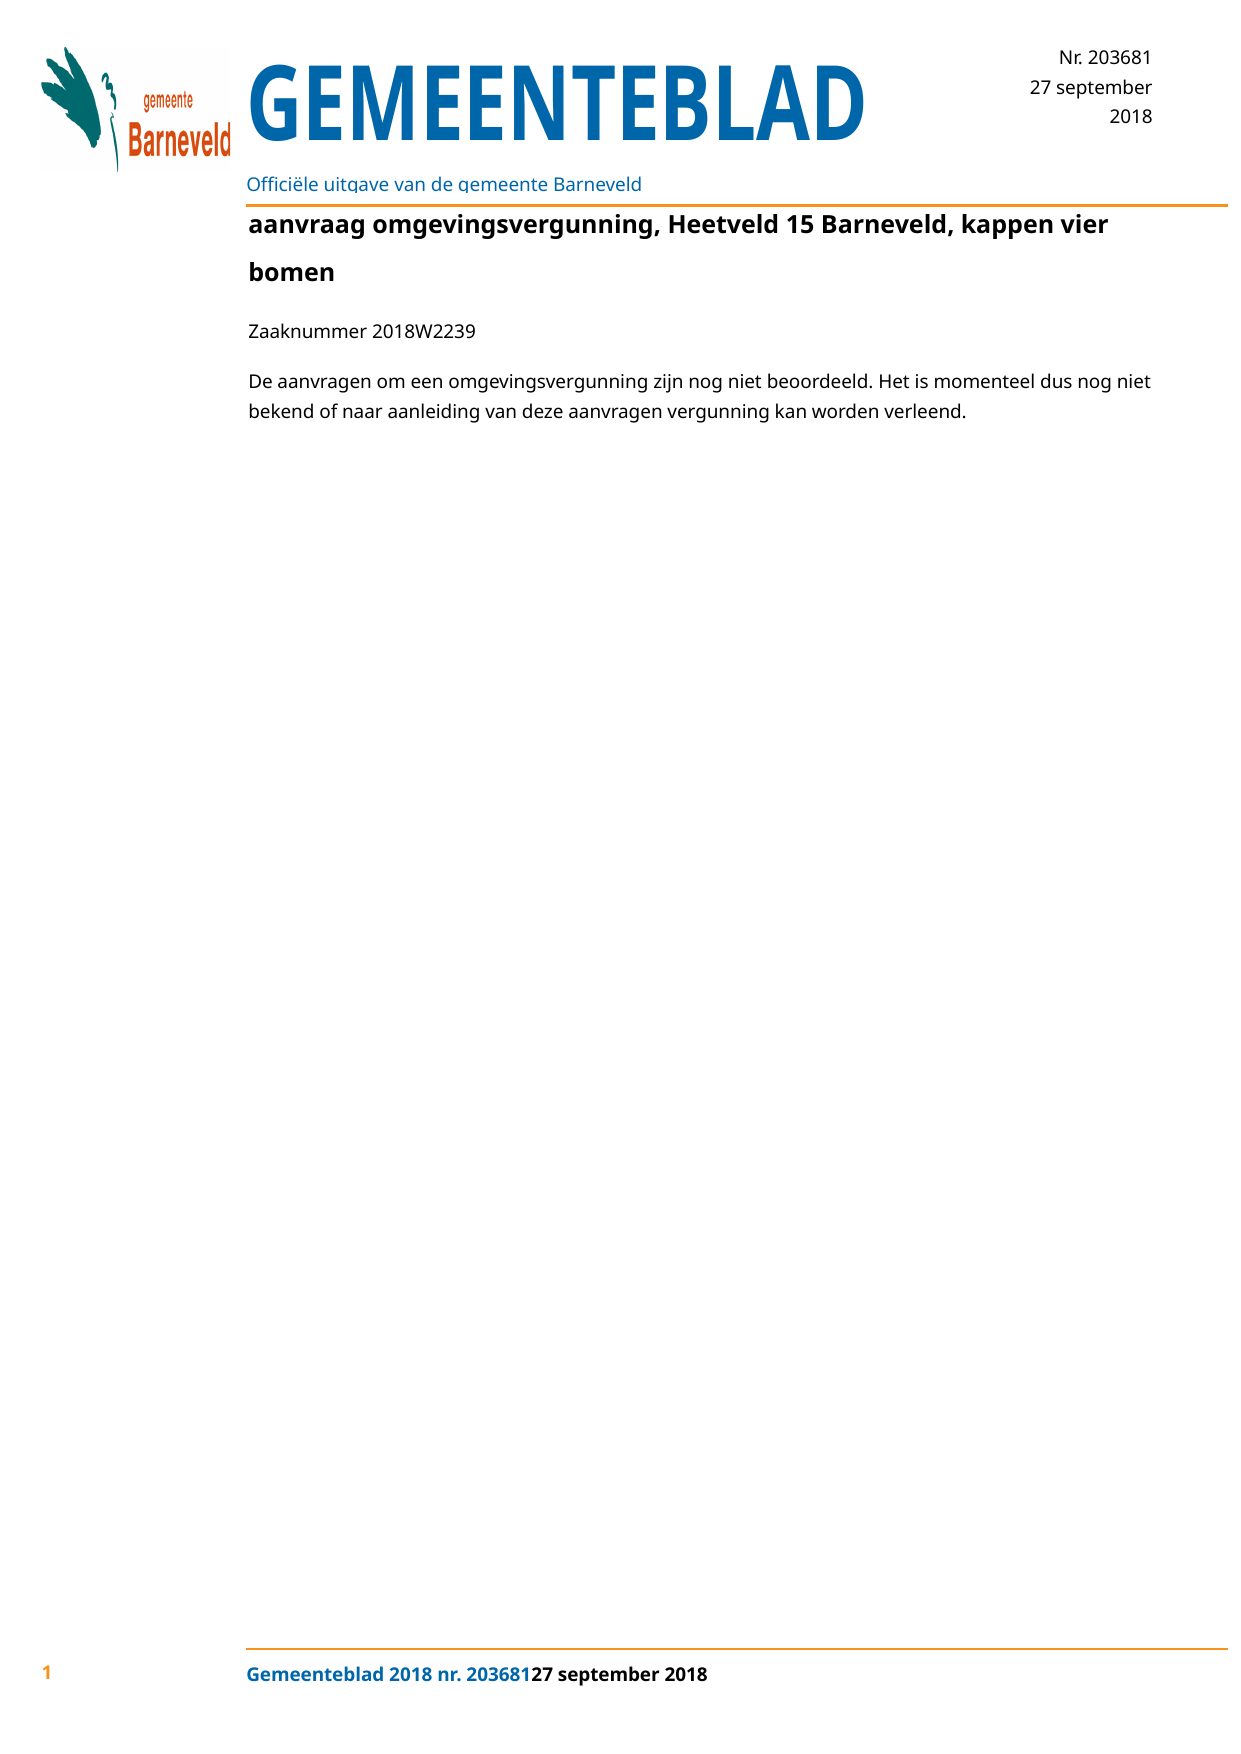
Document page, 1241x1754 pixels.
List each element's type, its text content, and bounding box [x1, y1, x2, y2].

picture [41, 47, 231, 172]
text aanvraag omgevingsvergunning, Heetveld 15 Barneveld, kappen vier bomen [248, 207, 1152, 288]
text De aanvragen om een omgevingsvergunning zijn nog niet beoordeeld. Het is momenteel dus nog niet bekend of naar aanleiding van deze aanvragen vergunning kan worden verleend. [248, 368, 1152, 424]
text Zaaknummer 2018W2239 [248, 318, 1152, 344]
